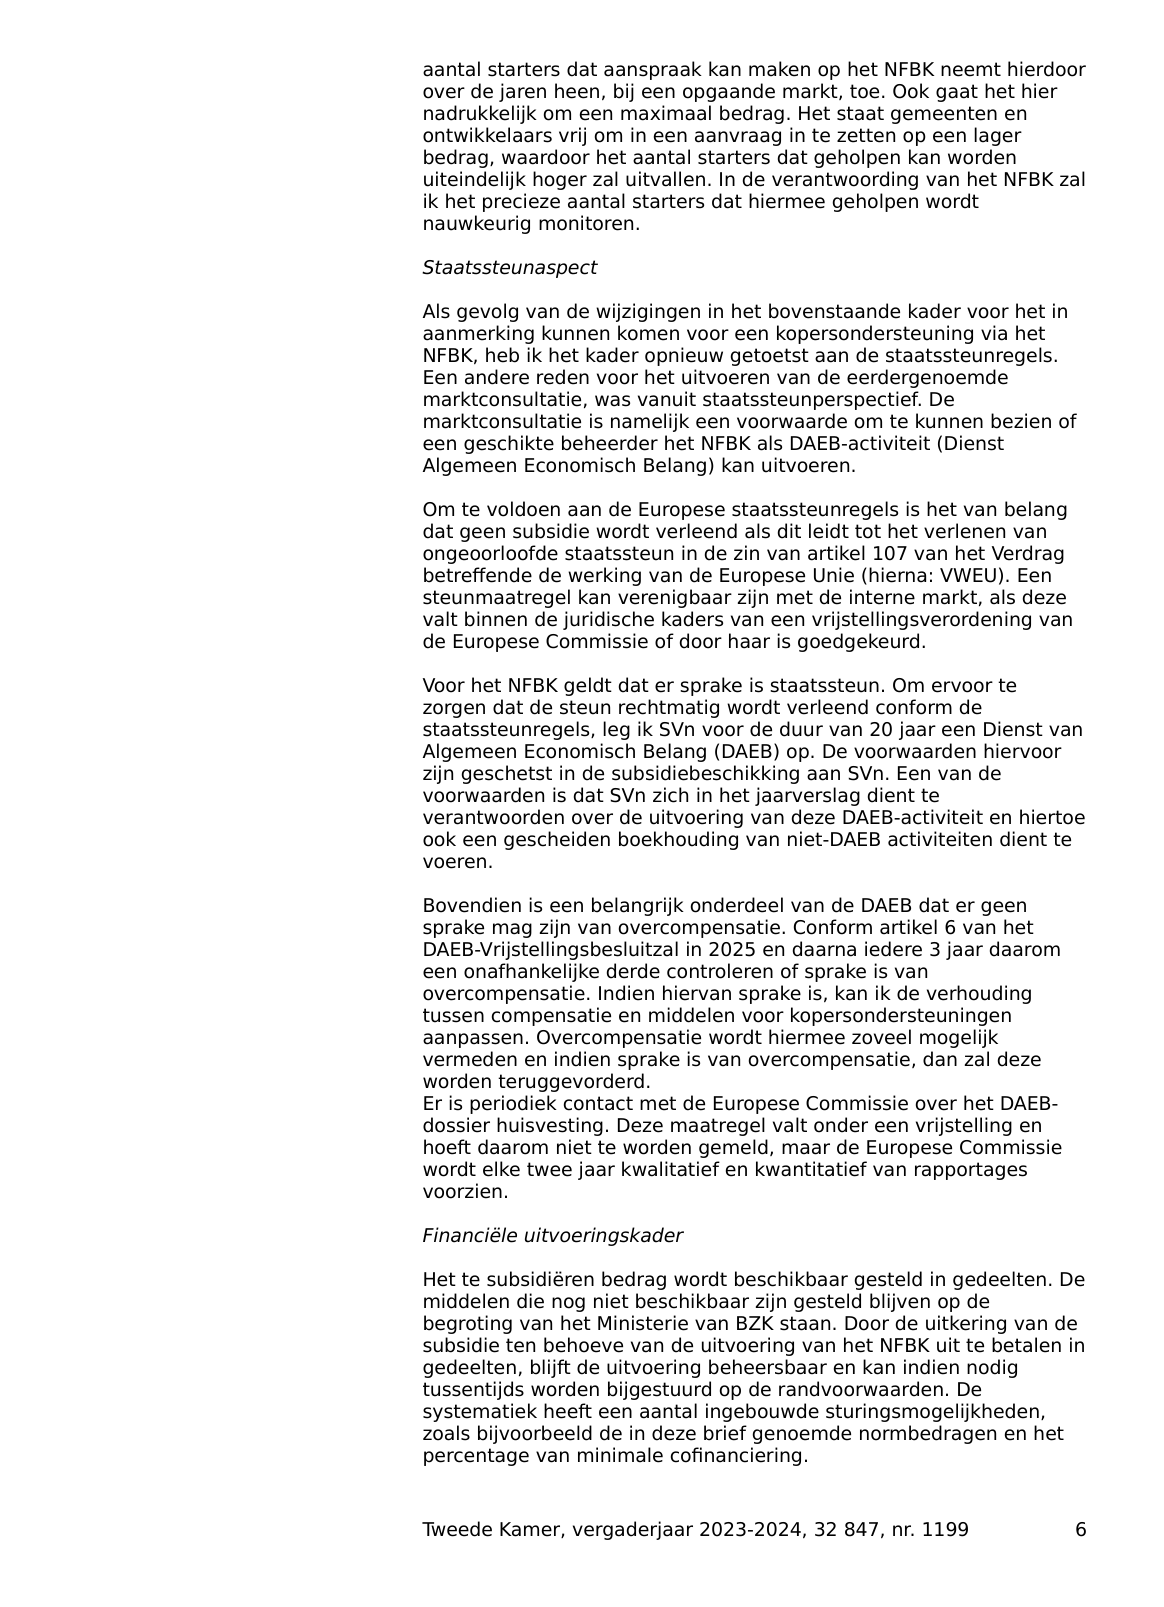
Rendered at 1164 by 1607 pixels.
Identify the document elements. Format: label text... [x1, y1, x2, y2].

text Er is periodiek contact met de Europese Commissie over het DAEB-dossier huisvesting. Deze maatregel valt onder een vrijstelling en hoeft daarom niet te worden gemeld, maar de Europese Commissie wordt elke twee jaar kwalitatief en kwantitatief van rapportages voorzien. [422, 1093, 1087, 1203]
text Om te voldoen aan de Europese staatssteunregels is het van belang dat geen subsidie wordt verleend als dit leidt tot het verlenen van ongeoorloofde staatssteun in de zin van artikel 107 van het Verdrag betreffende de werking van de Europese Unie (hierna: VWEU). Een steunmaatregel kan verenigbaar zijn met de interne markt, als deze valt binnen de juridische kaders van een vrijstellingsverordening van de Europese Commissie of door haar is goedgekeurd. [422, 499, 1087, 653]
text Voor het NFBK geldt dat er sprake is staatssteun. Om ervoor te zorgen dat de steun rechtmatig wordt verleend conform de staatssteunregels, leg ik SVn voor de duur van 20 jaar een Dienst van Algemeen Economisch Belang (DAEB) op. De voorwaarden hiervoor zijn geschetst in de subsidiebeschikking aan SVn. Een van de voorwaarden is dat SVn zich in het jaarverslag dient te verantwoorden over de uitvoering van deze DAEB-activiteit en hiertoe ook een gescheiden boekhouding van niet-DAEB activiteiten dient te voeren. [422, 675, 1087, 873]
subtitle Financiële uitvoeringskader [422, 1225, 1087, 1247]
text Bovendien is een belangrijk onderdeel van de DAEB dat er geen sprake mag zijn van overcompensatie. Conform artikel 6 van het DAEB-Vrijstellingsbesluitzal in 2025 en daarna iedere 3 jaar daarom een onafhankelijke derde controleren of sprake is van overcompensatie. Indien hiervan sprake is, kan ik de verhouding tussen compensatie en middelen voor kopersondersteuningen aanpassen. Overcompensatie wordt hiermee zoveel mogelijk vermeden en indien sprake is van overcompensatie, dan zal deze worden teruggevorderd. [422, 895, 1087, 1093]
subtitle Staatssteunaspect [422, 257, 1087, 279]
text Het te subsidiëren bedrag wordt beschikbaar gesteld in gedeelten. De middelen die nog niet beschikbaar zijn gesteld blijven op de begroting van het Ministerie van BZK staan. Door de uitkering van de subsidie ten behoeve van de uitvoering van het NFBK uit te betalen in gedeelten, blijft de uitvoering beheersbaar en kan indien nodig tussentijds worden bijgestuurd op de randvoorwaarden. De systematiek heeft een aantal ingebouwde sturingsmogelijkheden, zoals bijvoorbeeld de in deze brief genoemde normbedragen en het percentage van minimale cofinanciering. [422, 1269, 1087, 1467]
text Als gevolg van de wijzigingen in het bovenstaande kader voor het in aanmerking kunnen komen voor een kopersondersteuning via het NFBK, heb ik het kader opnieuw getoetst aan de staatssteunregels. Een andere reden voor het uitvoeren van de eerdergenoemde marktconsultatie, was vanuit staatssteunperspectief. De marktconsultatie is namelijk een voorwaarde om te kunnen bezien of een geschikte beheerder het NFBK als DAEB-activiteit (Dienst Algemeen Economisch Belang) kan uitvoeren. [422, 301, 1087, 477]
text aantal starters dat aanspraak kan maken op het NFBK neemt hierdoor over de jaren heen, bij een opgaande markt, toe. Ook gaat het hier nadrukkelijk om een maximaal bedrag. Het staat gemeenten en ontwikkelaars vrij om in een aanvraag in te zetten op een lager bedrag, waardoor het aantal starters dat geholpen kan worden uiteindelijk hoger zal uitvallen. In de verantwoording van het NFBK zal ik het precieze aantal starters dat hiermee geholpen wordt nauwkeurig monitoren. [422, 59, 1087, 235]
